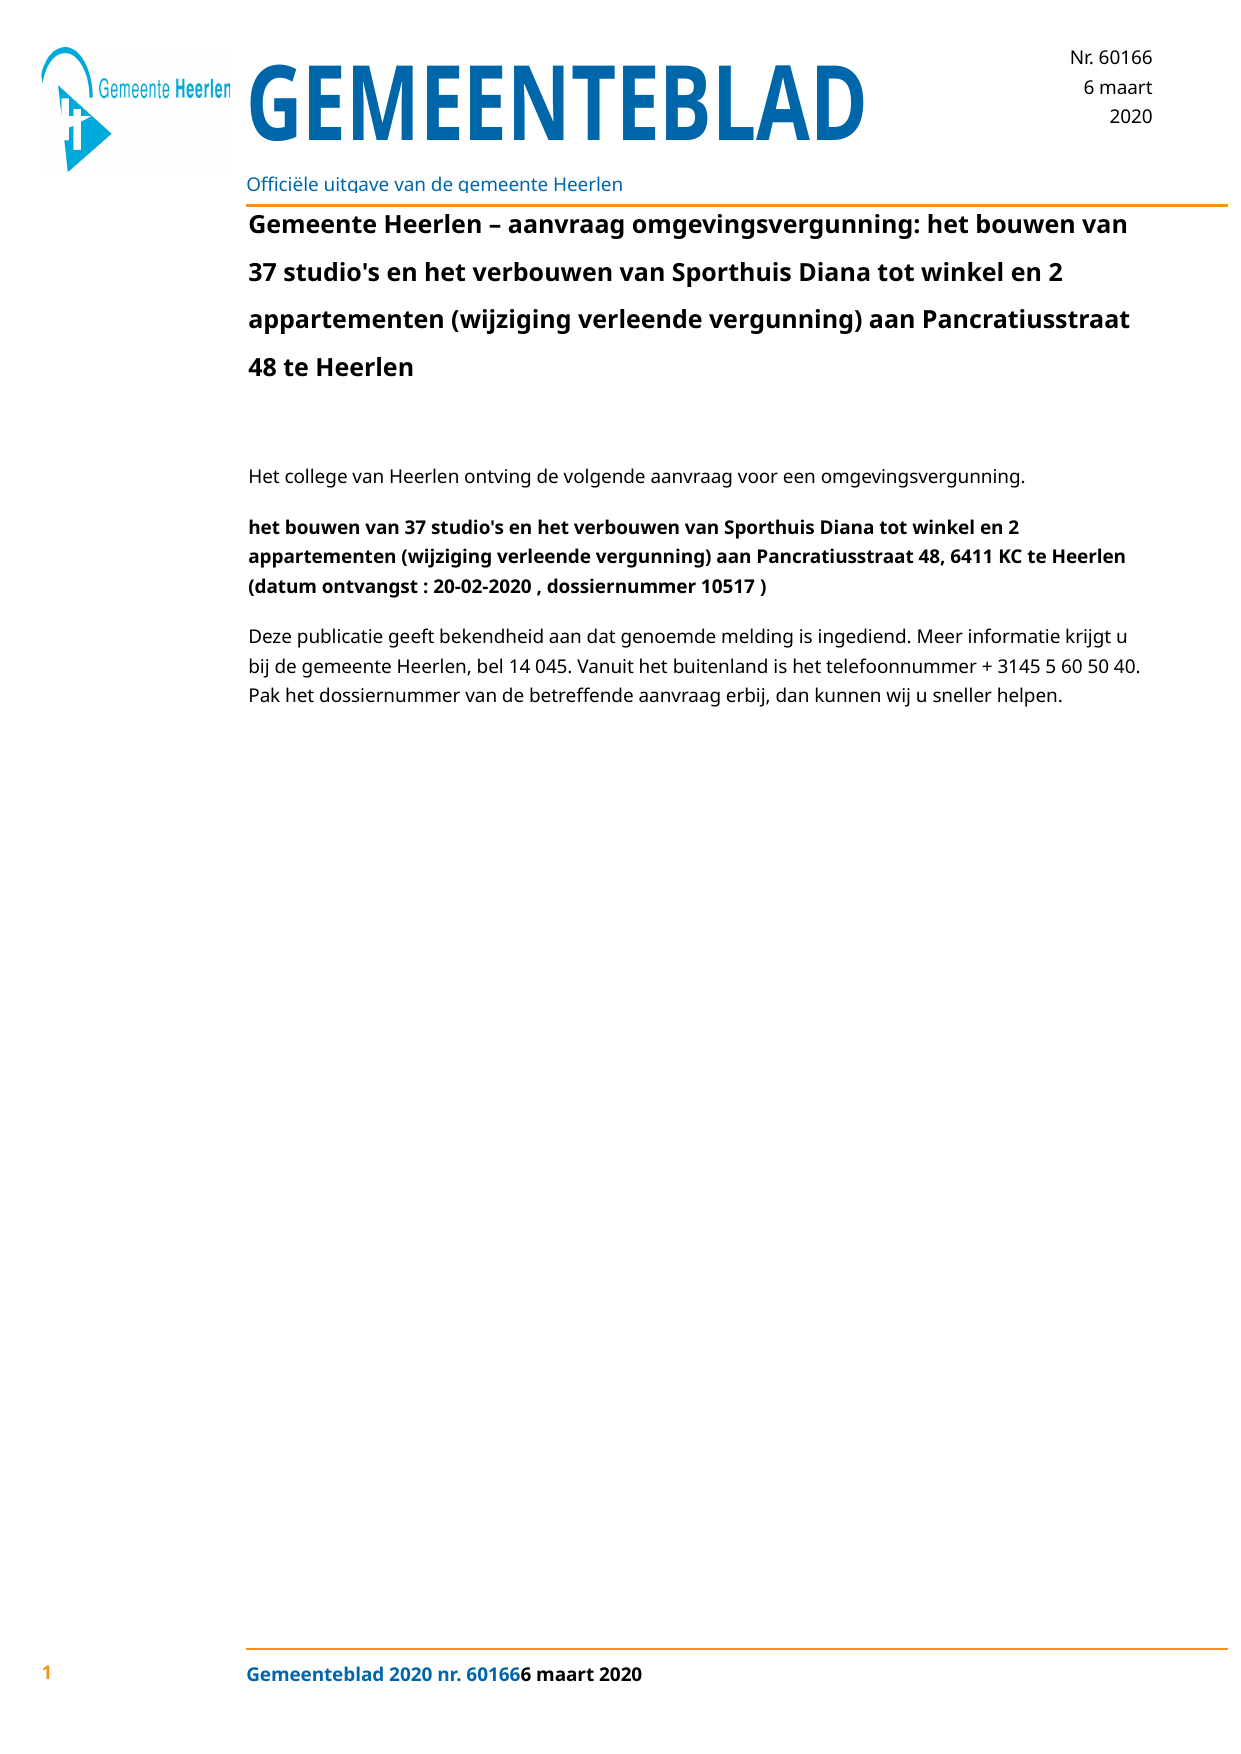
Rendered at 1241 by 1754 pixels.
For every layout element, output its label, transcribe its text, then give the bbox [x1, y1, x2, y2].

text Deze publicatie geeft bekendheid aan dat genoemde melding is ingediend. Meer informatie krijgt u bij de gemeente Heerlen, bel 14 045. Vanuit het buitenland is het telefoonnummer + 3145 5 60 50 40. Pak het dossiernummer van de betreffende aanvraag erbij, dan kunnen wij u sneller helpen. [248, 623, 1152, 708]
picture [41, 47, 231, 172]
text het bouwen van 37 studio's en het verbouwen van Sporthuis Diana tot winkel en 2 appartementen (wijziging verleende vergunning) aan Pancratiusstraat 48, 6411 KC te Heerlen (datum ontvangst : 20-02-2020 , dossiernummer 10517 ) [248, 514, 1152, 599]
text Het college van Heerlen ontving de volgende aanvraag voor een omgevingsvergunning. [248, 463, 1152, 489]
picture [41, 47, 59, 70]
text Gemeente Heerlen – aanvraag omgevingsvergunning: het bouwen van 37 studio's en het verbouwen van Sporthuis Diana tot winkel en 2 appartementen (wijziging verleende vergunning) aan Pancratiusstraat 48 te Heerlen [248, 207, 1152, 384]
